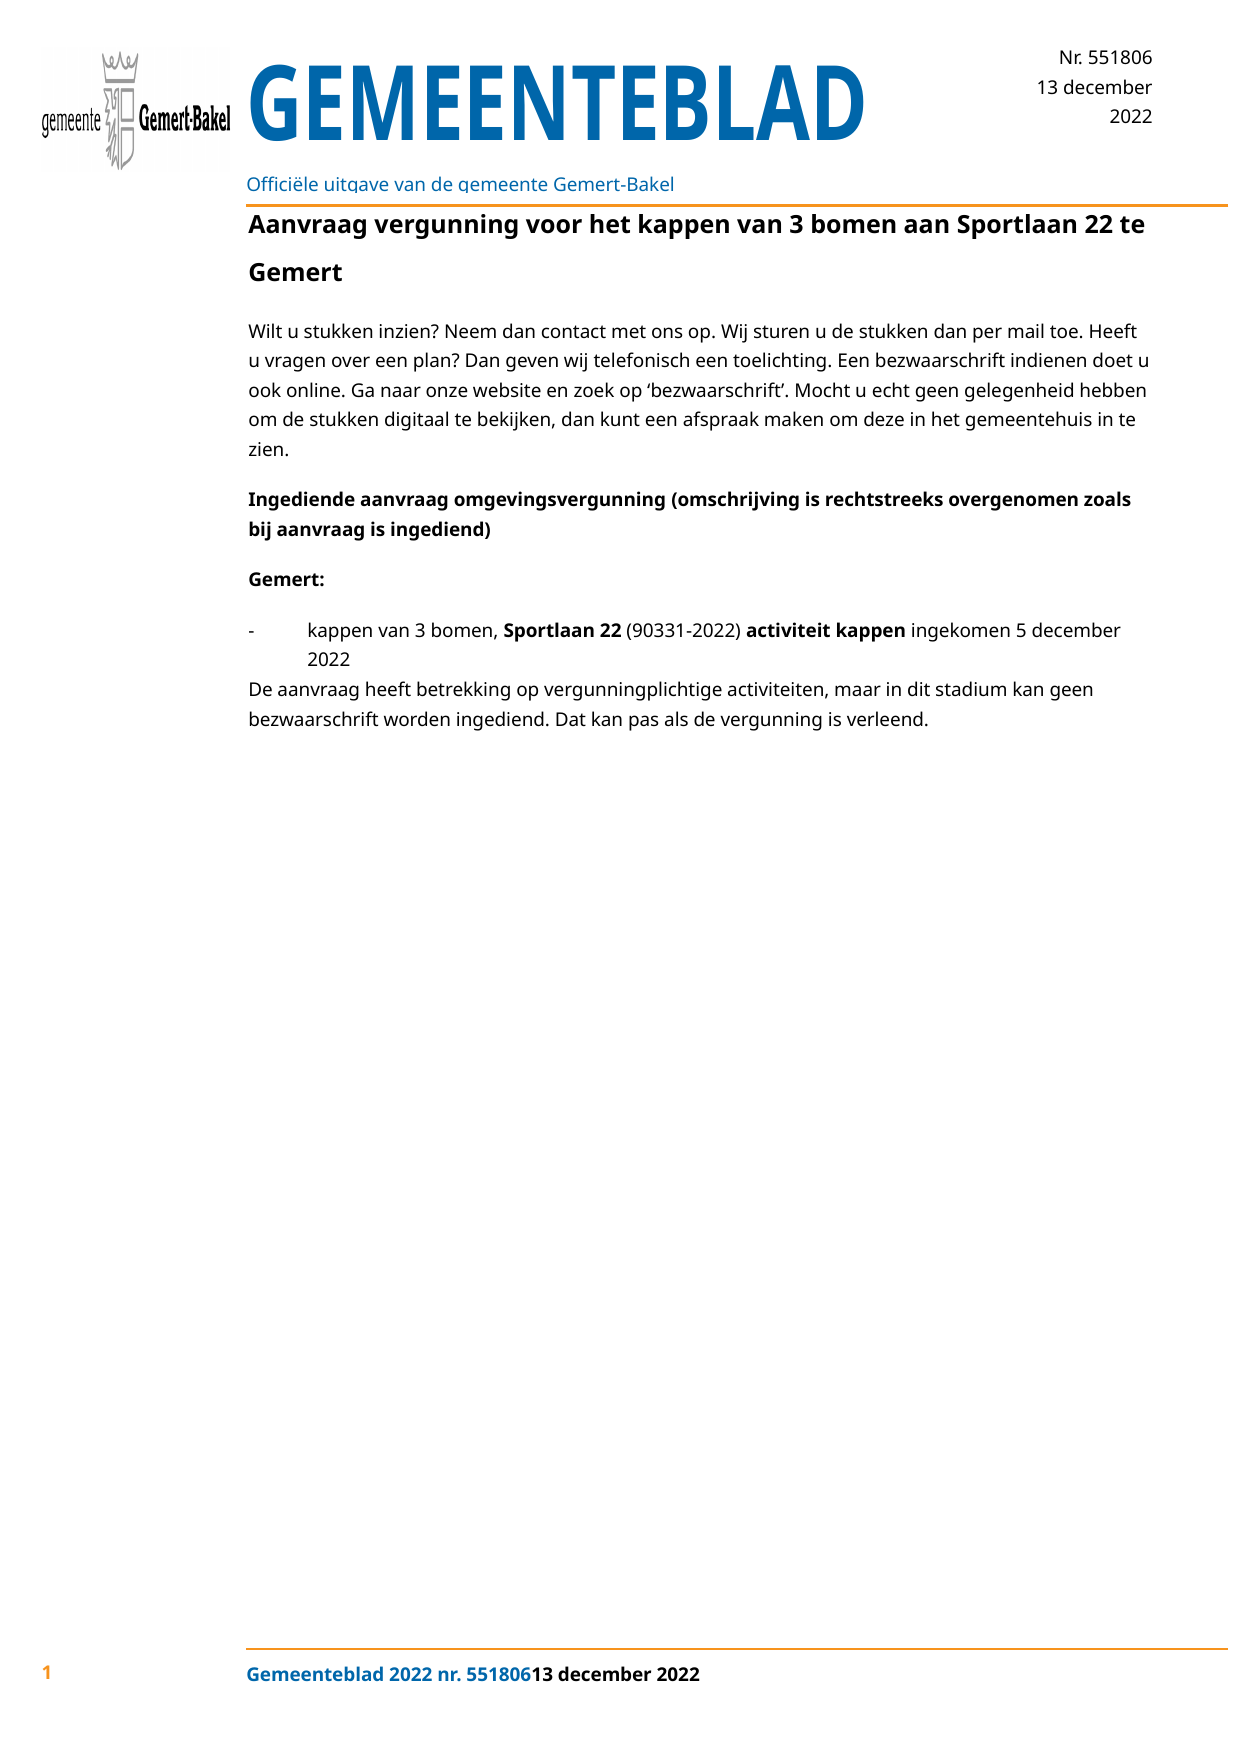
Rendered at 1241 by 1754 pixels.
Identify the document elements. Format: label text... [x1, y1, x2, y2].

text Wilt u stukken inzien? Neem dan contact met ons op. Wij sturen u de stukken dan per mail toe. Heeft u vragen over een plan? Dan geven wij telefonisch een toelichting. Een bezwaarschrift indienen doet u ook online. Ga naar onze website en zoek op ‘bezwaarschrift’. Mocht u echt geen gelegenheid hebben om de stukken digitaal te bekijken, dan kunt een afspraak maken om deze in het gemeentehuis in te zien. [248, 318, 1152, 462]
text De aanvraag heeft betrekking op vergunningplichtige activiteiten, maar in dit stadium kan geen bezwaarschrift worden ingediend. Dat kan pas als de vergunning is verleend. [248, 676, 1152, 732]
list kappen van 3 bomen, Sportlaan 22 (90331-2022) activiteit kappen ingekomen 5 december 2022 [248, 617, 1152, 672]
picture [41, 47, 231, 172]
text Ingediende aanvraag omgevingsvergunning (omschrijving is rechtstreeks overgenomen zoals bij aanvraag is ingediend) [248, 487, 1152, 542]
text Aanvraag vergunning voor het kappen van 3 bomen aan Sportlaan 22 te Gemert [248, 207, 1152, 288]
text Gemert: [248, 567, 1152, 592]
